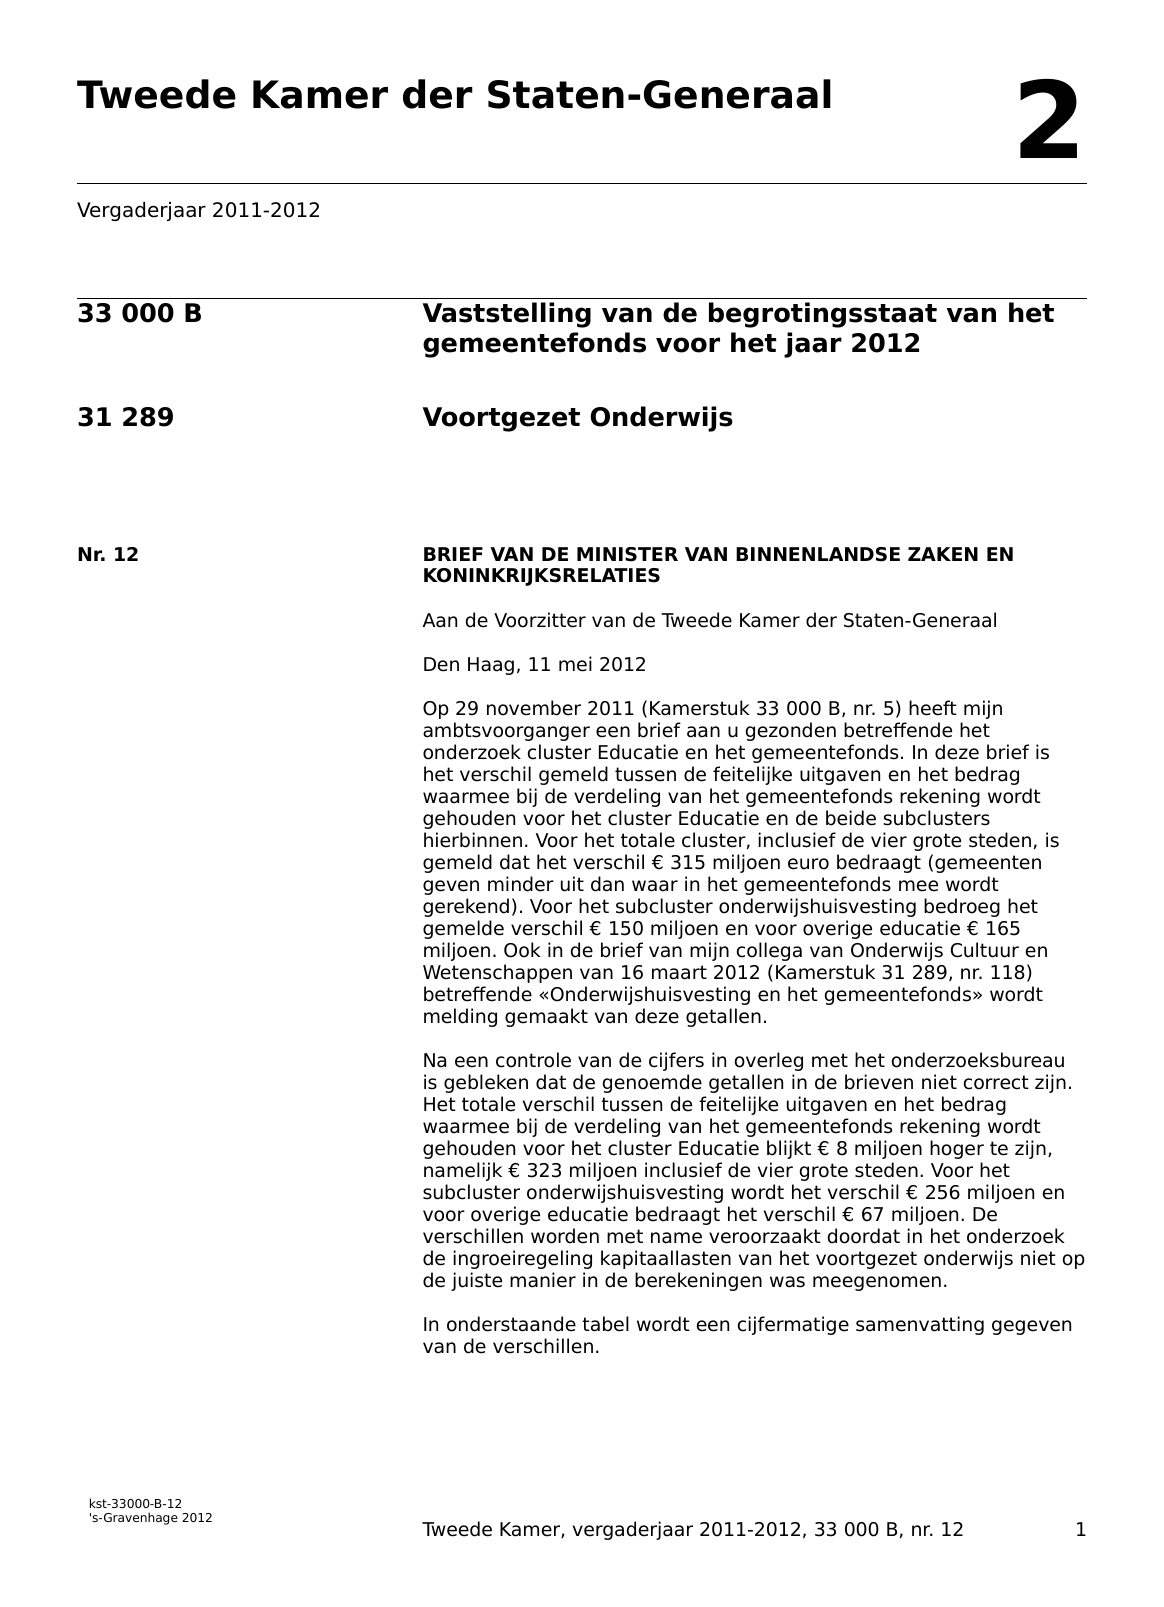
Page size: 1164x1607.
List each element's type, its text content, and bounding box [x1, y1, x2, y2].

table_header 2 [886, 59, 1087, 183]
subtitle 31 289 Voortgezet Onderwijs [77, 403, 1087, 432]
subtitle 33 000 B Vaststelling van de begrotingsstaat van het gemeentefonds voor het jaar 2012 [77, 299, 1087, 358]
text Aan de Voorzitter van de Tweede Kamer der Staten-Generaal [422, 609, 1087, 632]
text Op 29 november 2011 (Kamerstuk 33 000 B, nr. 5) heeft mijn ambtsvoorganger een brief aan u gezonden betreffende het onderzoek cluster Educatie en het gemeentefonds. In deze brief is het verschil gemeld tussen de feitelijke uitgaven en het bedrag waarmee bij de verdeling van het gemeentefonds rekening wordt gehouden voor het cluster Educatie en de beide subclusters hierbinnen. Voor het totale cluster, inclusief de vier grote steden, is gemeld dat het verschil € 315 miljoen euro bedraagt (gemeenten geven minder uit dan waar in het gemeentefonds mee wordt gerekend). Voor het subcluster onderwijshuisvesting bedroeg het gemelde verschil € 150 miljoen en voor overige educatie € 165 miljoen. Ook in de brief van mijn collega van Onderwijs Cultuur en Wetenschappen van 16 maart 2012 (Kamerstuk 31 289, nr. 118) betreffende «Onderwijshuisvesting en het gemeentefonds» wordt melding gemaakt van deze getallen. [422, 698, 1087, 1028]
text 's-Gravenhage 2012 [88, 1511, 323, 1525]
text Den Haag, 11 mei 2012 [422, 654, 1087, 676]
text In onderstaande tabel wordt een cijfermatige samenvatting gegeven van de verschillen. [422, 1314, 1087, 1358]
text Na een controle van de cijfers in overleg met het onderzoeksbureau is gebleken dat de genoemde getallen in de brieven niet correct zijn. Het totale verschil tussen de feitelijke uitgaven en het bedrag waarmee bij de verdeling van het gemeentefonds rekening wordt gehouden voor het cluster Educatie blijkt € 8 miljoen hoger te zijn, namelijk € 323 miljoen inclusief de vier grote steden. Voor het subcluster onderwijshuisvesting wordt het verschil € 256 miljoen en voor overige educatie bedraagt het verschil € 67 miljoen. De verschillen worden met name veroorzaakt doordat in het onderzoek de ingroeiregeling kapitaallasten van het voortgezet onderwijs niet op de juiste manier in de berekeningen was meegenomen. [422, 1050, 1087, 1292]
subtitle Nr. 12 BRIEF VAN DE MINISTER VAN BINNENLANDSE ZAKEN EN KONINKRIJKSRELATIES [77, 543, 1087, 587]
table_cell Vergaderjaar 2011-2012 [77, 184, 1087, 298]
table_header Tweede Kamer der Staten-Generaal [77, 59, 886, 183]
text kst-33000-B-12 [88, 1497, 323, 1511]
